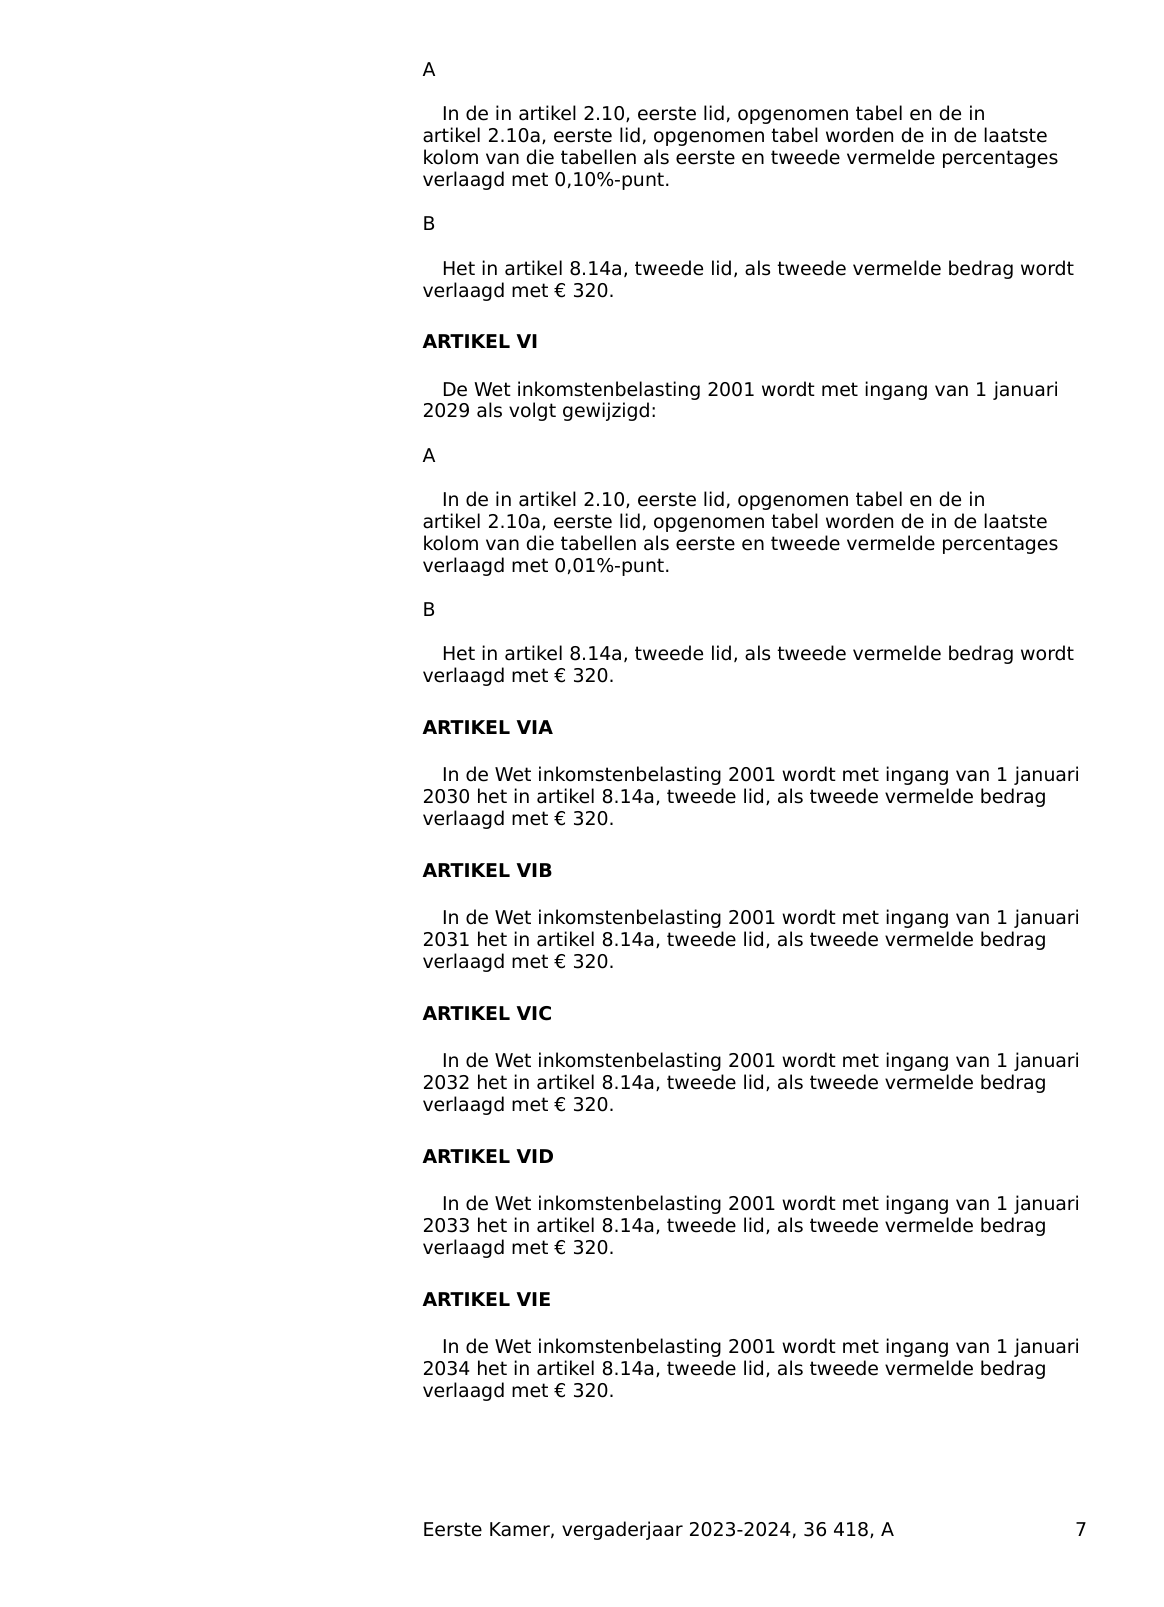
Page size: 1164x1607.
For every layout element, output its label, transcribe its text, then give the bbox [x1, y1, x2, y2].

subtitle ARTIKEL VIE [422, 1289, 1087, 1311]
text Het in artikel 8.14a, tweede lid, als tweede vermelde bedrag wordt verlaagd met € 320. [422, 257, 1087, 301]
text De Wet inkomstenbelasting 2001 wordt met ingang van 1 januari 2029 als volgt gewijzigd: [422, 378, 1087, 422]
subtitle ARTIKEL VI [422, 331, 1087, 353]
text In de Wet inkomstenbelasting 2001 wordt met ingang van 1 januari 2032 het in artikel 8.14a, tweede lid, als tweede vermelde bedrag verlaagd met € 320. [422, 1050, 1087, 1116]
text B [422, 213, 1087, 235]
subtitle ARTIKEL VIA [422, 717, 1087, 739]
text In de Wet inkomstenbelasting 2001 wordt met ingang van 1 januari 2030 het in artikel 8.14a, tweede lid, als tweede vermelde bedrag verlaagd met € 320. [422, 764, 1087, 830]
text In de in artikel 2.10, eerste lid, opgenomen tabel en de in artikel 2.10a, eerste lid, opgenomen tabel worden de in de laatste kolom van die tabellen als eerste en tweede vermelde percentages verlaagd met 0,10%-punt. [422, 103, 1087, 191]
text In de Wet inkomstenbelasting 2001 wordt met ingang van 1 januari 2031 het in artikel 8.14a, tweede lid, als tweede vermelde bedrag verlaagd met € 320. [422, 907, 1087, 973]
text A [422, 59, 1087, 81]
text In de in artikel 2.10, eerste lid, opgenomen tabel en de in artikel 2.10a, eerste lid, opgenomen tabel worden de in de laatste kolom van die tabellen als eerste en tweede vermelde percentages verlaagd met 0,01%-punt. [422, 489, 1087, 577]
subtitle ARTIKEL VIB [422, 860, 1087, 882]
text In de Wet inkomstenbelasting 2001 wordt met ingang van 1 januari 2034 het in artikel 8.14a, tweede lid, als tweede vermelde bedrag verlaagd met € 320. [422, 1336, 1087, 1402]
subtitle ARTIKEL VIC [422, 1003, 1087, 1025]
text Het in artikel 8.14a, tweede lid, als tweede vermelde bedrag wordt verlaagd met € 320. [422, 643, 1087, 687]
text In de Wet inkomstenbelasting 2001 wordt met ingang van 1 januari 2033 het in artikel 8.14a, tweede lid, als tweede vermelde bedrag verlaagd met € 320. [422, 1193, 1087, 1259]
text B [422, 599, 1087, 621]
text A [422, 444, 1087, 467]
subtitle ARTIKEL VID [422, 1146, 1087, 1168]
